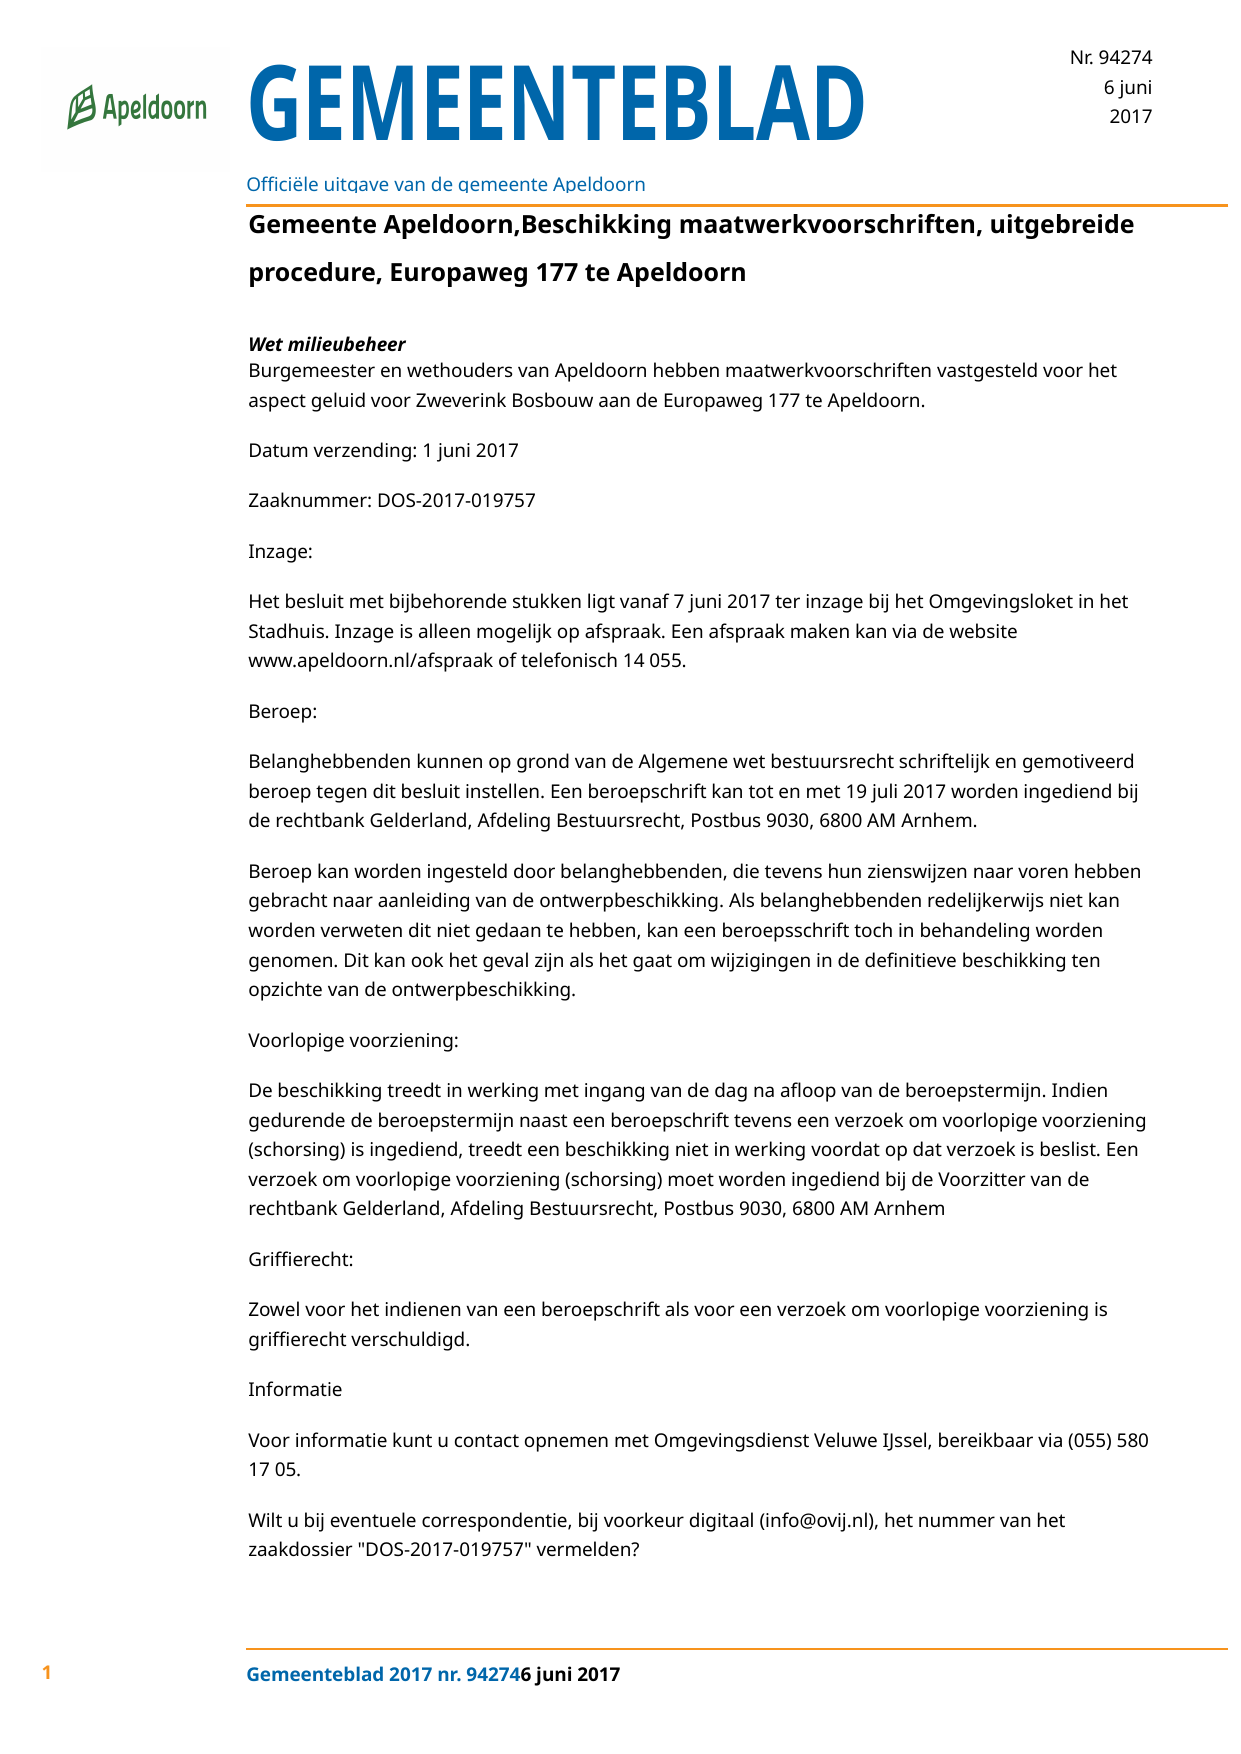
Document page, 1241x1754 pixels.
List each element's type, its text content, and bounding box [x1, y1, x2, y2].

text Het besluit met bijbehorende stukken ligt vanaf 7 juni 2017 ter inzage bij het Omgevingsloket in het Stadhuis. Inzage is alleen mogelijk op afspraak. Een afspraak maken kan via de website www.apeldoorn.nl/afspraak of telefonisch 14 055. [248, 588, 1152, 673]
text Informatie [248, 1376, 1152, 1402]
picture [41, 47, 231, 172]
text Voorlopige voorziening: [248, 1027, 1152, 1052]
text Burgemeester en wethouders van Apeldoorn hebben maatwerkvoorschriften vastgesteld voor het aspect geluid voor Zweverink Bosbouw aan de Europaweg 177 te Apeldoorn. [248, 357, 1152, 412]
text Datum verzending: 1 juni 2017 [248, 437, 1152, 463]
text Voor informatie kunt u contact opnemen met Omgevingsdienst Veluwe IJssel, bereikbaar via (055) 580 17 05. [248, 1427, 1152, 1482]
text Wet milieubeheer [248, 331, 1152, 357]
text Beroep kan worden ingesteld door belanghebbenden, die tevens hun zienswijzen naar voren hebben gebracht naar aanleiding van de ontwerpbeschikking. Als belanghebbenden redelijkerwijs niet kan worden verweten dit niet gedaan te hebben, kan een beroepsschrift toch in behandeling worden genomen. Dit kan ook het geval zijn als het gaat om wijzigingen in de definitieve beschikking ten opzichte van de ontwerpbeschikking. [248, 858, 1152, 1002]
text De beschikking treedt in werking met ingang van de dag na afloop van de beroepstermijn. Indien gedurende de beroepstermijn naast een beroepschrift tevens een verzoek om voorlopige voorziening (schorsing) is ingediend, treedt een beschikking niet in werking voordat op dat verzoek is beslist. Een verzoek om voorlopige voorziening (schorsing) moet worden ingediend bij de Voorzitter van de rechtbank Gelderland, Afdeling Bestuursrecht, Postbus 9030, 6800 AM Arnhem [248, 1077, 1152, 1221]
text Belanghebbenden kunnen op grond van de Algemene wet bestuursrecht schriftelijk en gemotiveerd beroep tegen dit besluit instellen. Een beroepschrift kan tot en met 19 juli 2017 worden ingediend bij de rechtbank Gelderland, Afdeling Bestuursrecht, Postbus 9030, 6800 AM Arnhem. [248, 748, 1152, 833]
text Zowel voor het indienen van een beroepschrift als voor een verzoek om voorlopige voorziening is griffierecht verschuldigd. [248, 1296, 1152, 1352]
text Beroep: [248, 698, 1152, 724]
text Wilt u bij eventuele correspondentie, bij voorkeur digitaal (info@ovij.nl), het nummer van het zaakdossier "DOS-2017-019757" vermelden? [248, 1507, 1152, 1562]
text Zaaknummer: DOS-2017-019757 [248, 488, 1152, 513]
text Griffierecht: [248, 1246, 1152, 1272]
text Gemeente Apeldoorn,Beschikking maatwerkvoorschriften, uitgebreide procedure, Europaweg 177 te Apeldoorn [248, 207, 1152, 288]
text Inzage: [248, 538, 1152, 564]
